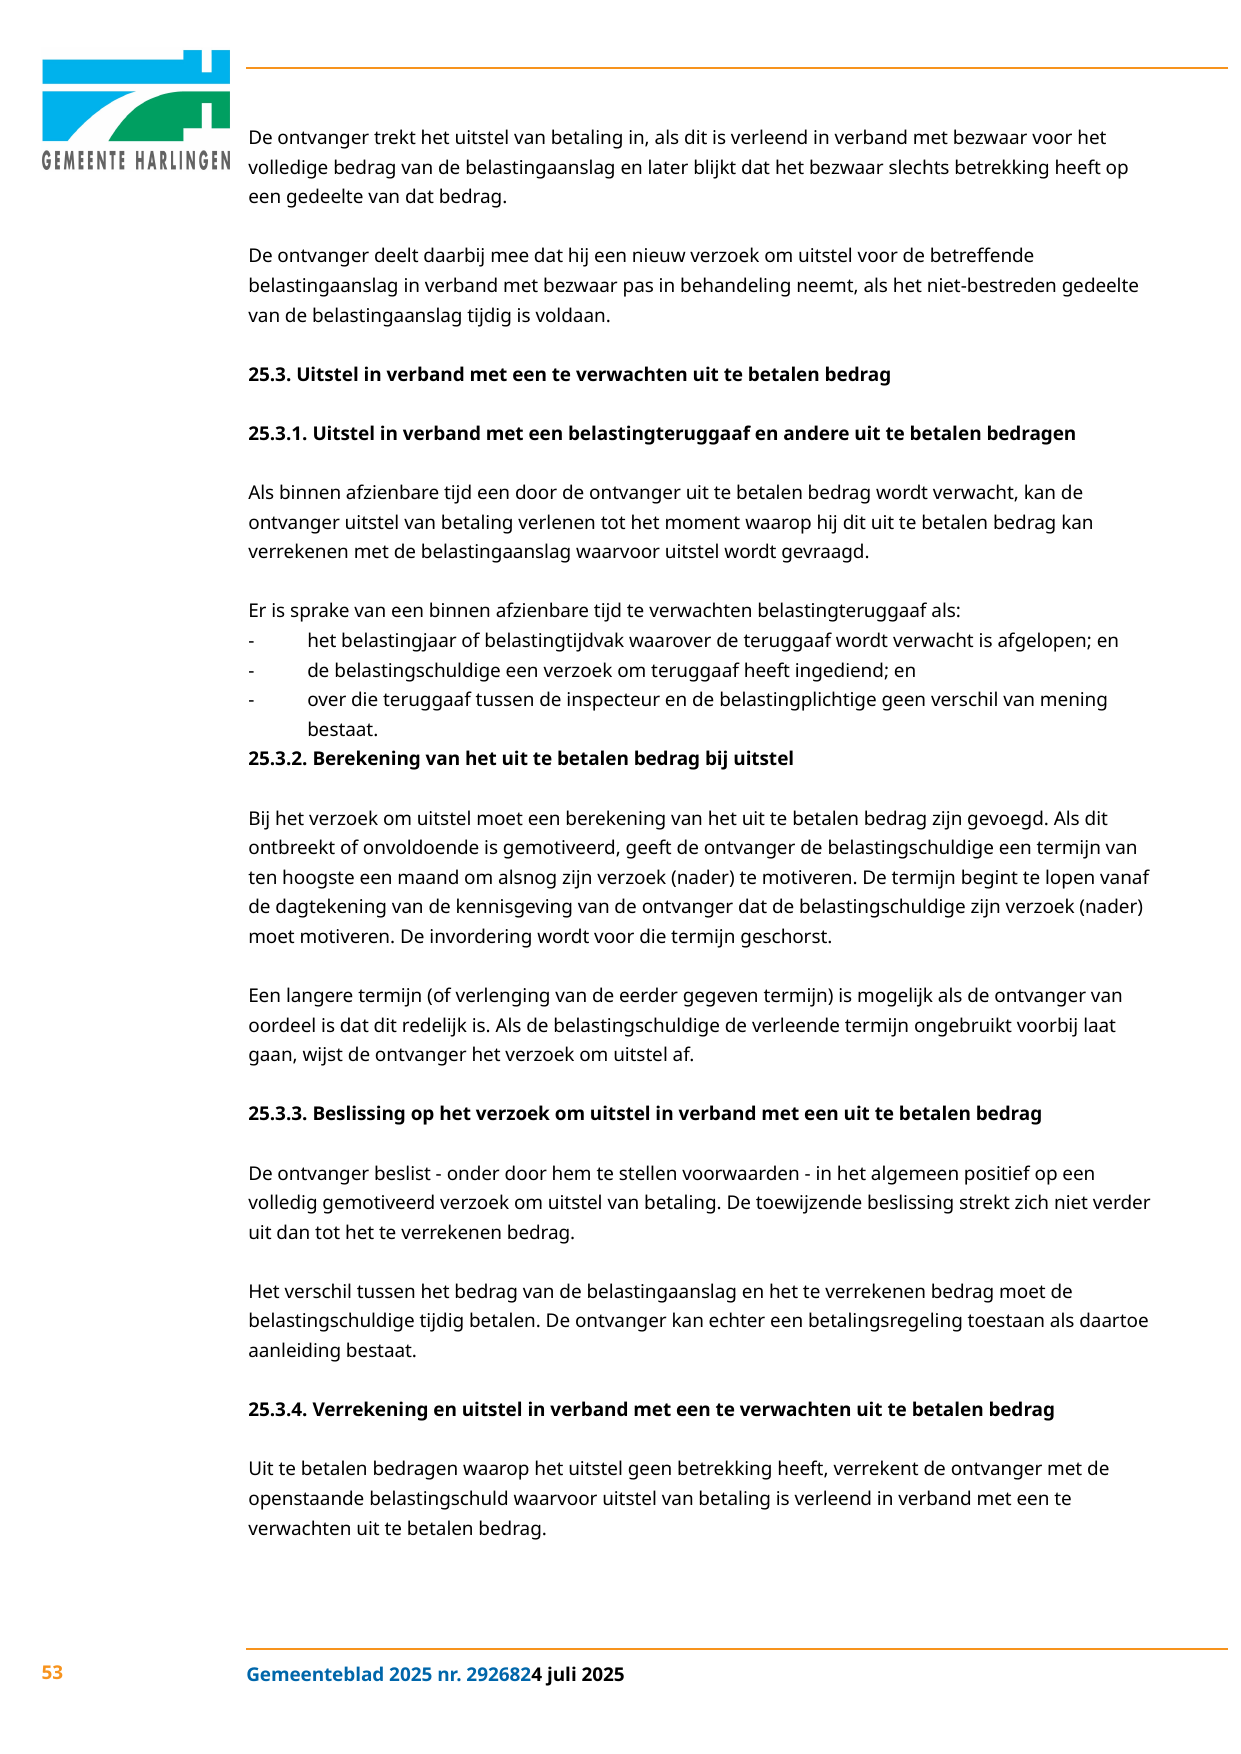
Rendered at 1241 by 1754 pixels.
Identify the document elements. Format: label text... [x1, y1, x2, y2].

text 25.3.1. Uitstel in verband met een belastingteruggaaf en andere uit te betalen bedragen [248, 420, 1152, 446]
text Een langere termijn (of verlenging van de eerder gegeven termijn) is mogelijk als de ontvanger van oordeel is dat dit redelijk is. Als de belastingschuldige de verleende termijn ongebruikt voorbij laat gaan, wijst de ontvanger het verzoek om uitstel af. [248, 982, 1152, 1067]
text De ontvanger trekt het uitstel van betaling in, als dit is verleend in verband met bezwaar voor het volledige bedrag van de belastingaanslag en later blijkt dat het bezwaar slechts betrekking heeft op een gedeelte van dat bedrag. [248, 124, 1152, 209]
text Uit te betalen bedragen waarop het uitstel geen betrekking heeft, verrekent de ontvanger met de openstaande belastingschuld waarvoor uitstel van betaling is verleend in verband met een te verwachten uit te betalen bedrag. [248, 1456, 1152, 1541]
text 25.3. Uitstel in verband met een te verwachten uit te betalen bedrag [248, 361, 1152, 387]
list over die teruggaaf tussen de inspecteur en de belastingplichtige geen verschil van mening bestaat. [248, 686, 1152, 742]
text 25.3.4. Verrekening en uitstel in verband met een te verwachten uit te betalen bedrag [248, 1396, 1152, 1422]
text 25.3.2. Berekening van het uit te betalen bedrag bij uitstel [248, 746, 1152, 771]
text Er is sprake van een binnen afzienbare tijd te verwachten belastingteruggaaf als: [248, 598, 1152, 623]
text 25.3.3. Beslissing op het verzoek om uitstel in verband met een uit te betalen bedrag [248, 1101, 1152, 1126]
list het belastingjaar of belastingtijdvak waarover de teruggaaf wordt verwacht is afgelopen; en [248, 627, 1152, 653]
picture [41, 47, 231, 172]
list de belastingschuldige een verzoek om teruggaaf heeft ingediend; en [248, 657, 1152, 683]
text De ontvanger beslist - onder door hem te stellen voorwaarden - in het algemeen positief op een volledig gemotiveerd verzoek om uitstel van betaling. De toewijzende beslissing strekt zich niet verder uit dan tot het te verrekenen bedrag. [248, 1160, 1152, 1245]
text Het verschil tussen het bedrag van de belastingaanslag en het te verrekenen bedrag moet de belastingschuldige tijdig betalen. De ontvanger kan echter een betalingsregeling toestaan als daartoe aanleiding bestaat. [248, 1278, 1152, 1363]
text Als binnen afzienbare tijd een door de ontvanger uit te betalen bedrag wordt verwacht, kan de ontvanger uitstel van betaling verlenen tot het moment waarop hij dit uit te betalen bedrag kan verrekenen met de belastingaanslag waarvoor uitstel wordt gevraagd. [248, 479, 1152, 564]
text De ontvanger deelt daarbij mee dat hij een nieuw verzoek om uitstel voor de betreffende belastingaanslag in verband met bezwaar pas in behandeling neemt, als het niet-bestreden gedeelte van de belastingaanslag tijdig is voldaan. [248, 243, 1152, 328]
text Bij het verzoek om uitstel moet een berekening van het uit te betalen bedrag zijn gevoegd. Als dit ontbreekt of onvoldoende is gemotiveerd, geeft de ontvanger de belastingschuldige een termijn van ten hoogste een maand om alsnog zijn verzoek (nader) te motiveren. De termijn begint te lopen vanaf de dagtekening van de kennisgeving van de ontvanger dat de belastingschuldige zijn verzoek (nader) moet motiveren. De invordering wordt voor die termijn geschorst. [248, 805, 1152, 949]
